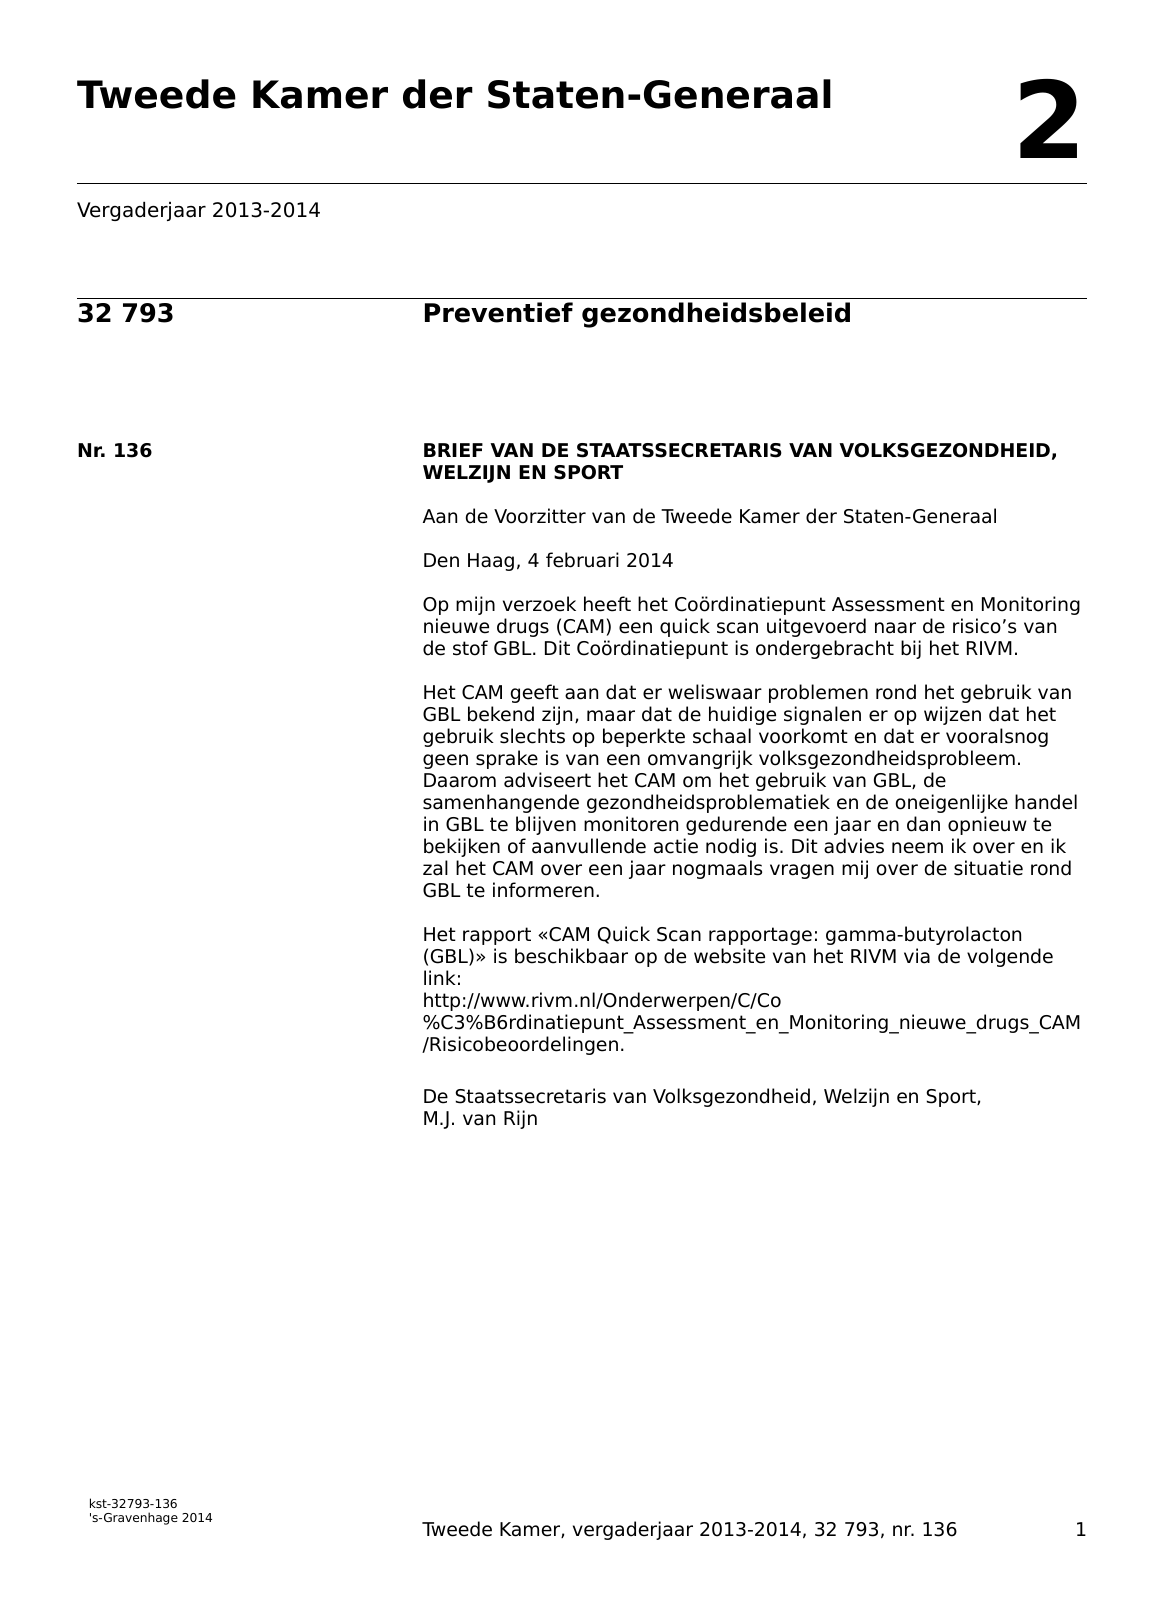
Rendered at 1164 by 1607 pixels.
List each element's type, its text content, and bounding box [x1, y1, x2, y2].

subtitle Nr. 136 BRIEF VAN DE STAATSSECRETARIS VAN VOLKSGEZONDHEID, WELZIJN EN SPORT [77, 440, 1087, 484]
text De Staatssecretaris van Volksgezondheid, Welzijn en Sport, M.J. van Rijn [422, 1086, 1087, 1130]
text Aan de Voorzitter van de Tweede Kamer der Staten-Generaal [422, 506, 1087, 528]
text Het rapport «CAM Quick Scan rapportage: gamma-butyrolacton (GBL)» is beschikbaar op de website van het RIVM via de volgende link: [422, 924, 1087, 990]
table_header 2 [886, 59, 1087, 183]
text Het CAM geeft aan dat er weliswaar problemen rond het gebruik van GBL bekend zijn, maar dat de huidige signalen er op wijzen dat het gebruik slechts op beperkte schaal voorkomt en dat er vooralsnog geen sprake is van een omvangrijk volksgezondheidsprobleem. Daarom adviseert het CAM om het gebruik van GBL, de samenhangende gezondheidsproblematiek en de oneigenlijke handel in GBL te blijven monitoren gedurende een jaar en dan opnieuw te bekijken of aanvullende actie nodig is. Dit advies neem ik over en ik zal het CAM over een jaar nogmaals vragen mij over de situatie rond GBL te informeren. [422, 682, 1087, 902]
text 's-Gravenhage 2014 [88, 1511, 323, 1525]
subtitle 32 793 Preventief gezondheidsbeleid [77, 299, 1087, 329]
text Op mijn verzoek heeft het Coördinatiepunt Assessment en Monitoring nieuwe drugs (CAM) een quick scan uitgevoerd naar de risico’s van de stof GBL. Dit Coördinatiepunt is ondergebracht bij het RIVM. [422, 594, 1087, 660]
text kst-32793-136 [88, 1497, 323, 1511]
text http://www.rivm.nl/Onderwerpen/C/Co%C3%B6rdinatiepunt_Assessment_en_Monitoring_nieuwe_drugs_CAM/Risicobeoordelingen. [422, 990, 1087, 1056]
table_header Tweede Kamer der Staten-Generaal [77, 59, 886, 183]
table_cell Vergaderjaar 2013-2014 [77, 184, 1087, 298]
text Den Haag, 4 februari 2014 [422, 550, 1087, 572]
